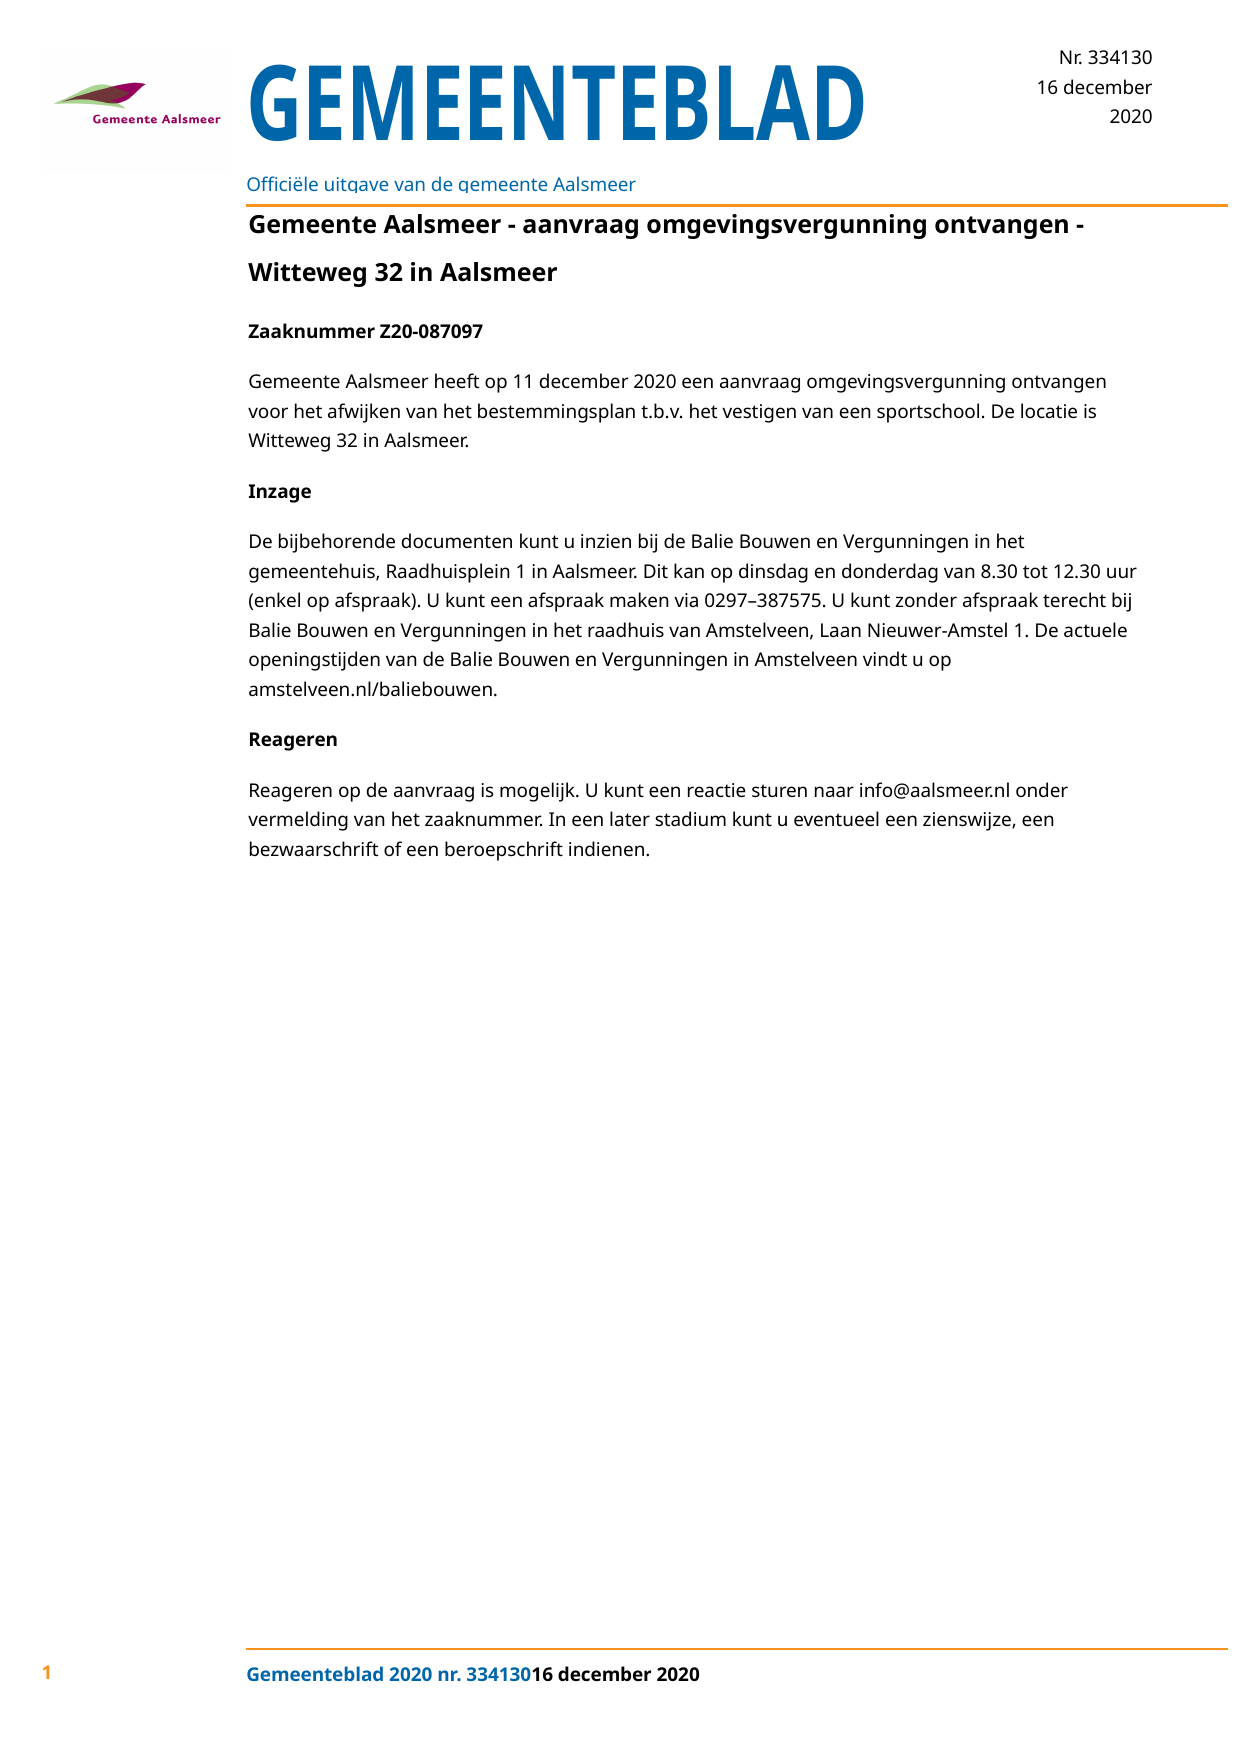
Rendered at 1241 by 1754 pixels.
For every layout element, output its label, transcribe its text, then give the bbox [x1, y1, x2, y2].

text Reageren op de aanvraag is mogelijk. U kunt een reactie sturen naar info@aalsmeer.nl onder vermelding van het zaaknummer. In een later stadium kunt u eventueel een zienswijze, een bezwaarschrift of een beroepschrift indienen. [248, 777, 1152, 862]
text Reageren [248, 727, 1152, 752]
text Zaaknummer Z20-087097 [248, 318, 1152, 344]
text De bijbehorende documenten kunt u inzien bij de Balie Bouwen en Vergunningen in het gemeentehuis, Raadhuisplein 1 in Aalsmeer. Dit kan op dinsdag en donderdag van 8.30 tot 12.30 uur (enkel op afspraak). U kunt een afspraak maken via 0297–387575. U kunt zonder afspraak terecht bij Balie Bouwen en Vergunningen in het raadhuis van Amstelveen, Laan Nieuwer-Amstel 1. De actuele openingstijden van de Balie Bouwen en Vergunningen in Amstelveen vindt u op amstelveen.nl/baliebouwen. [248, 528, 1152, 702]
text Gemeente Aalsmeer - aanvraag omgevingsvergunning ontvangen - Witteweg 32 in Aalsmeer [248, 207, 1152, 288]
picture [41, 47, 231, 172]
text Gemeente Aalsmeer heeft op 11 december 2020 een aanvraag omgevingsvergunning ontvangen voor het afwijken van het bestemmingsplan t.b.v. het vestigen van een sportschool. De locatie is Witteweg 32 in Aalsmeer. [248, 368, 1152, 453]
text Inzage [248, 478, 1152, 504]
